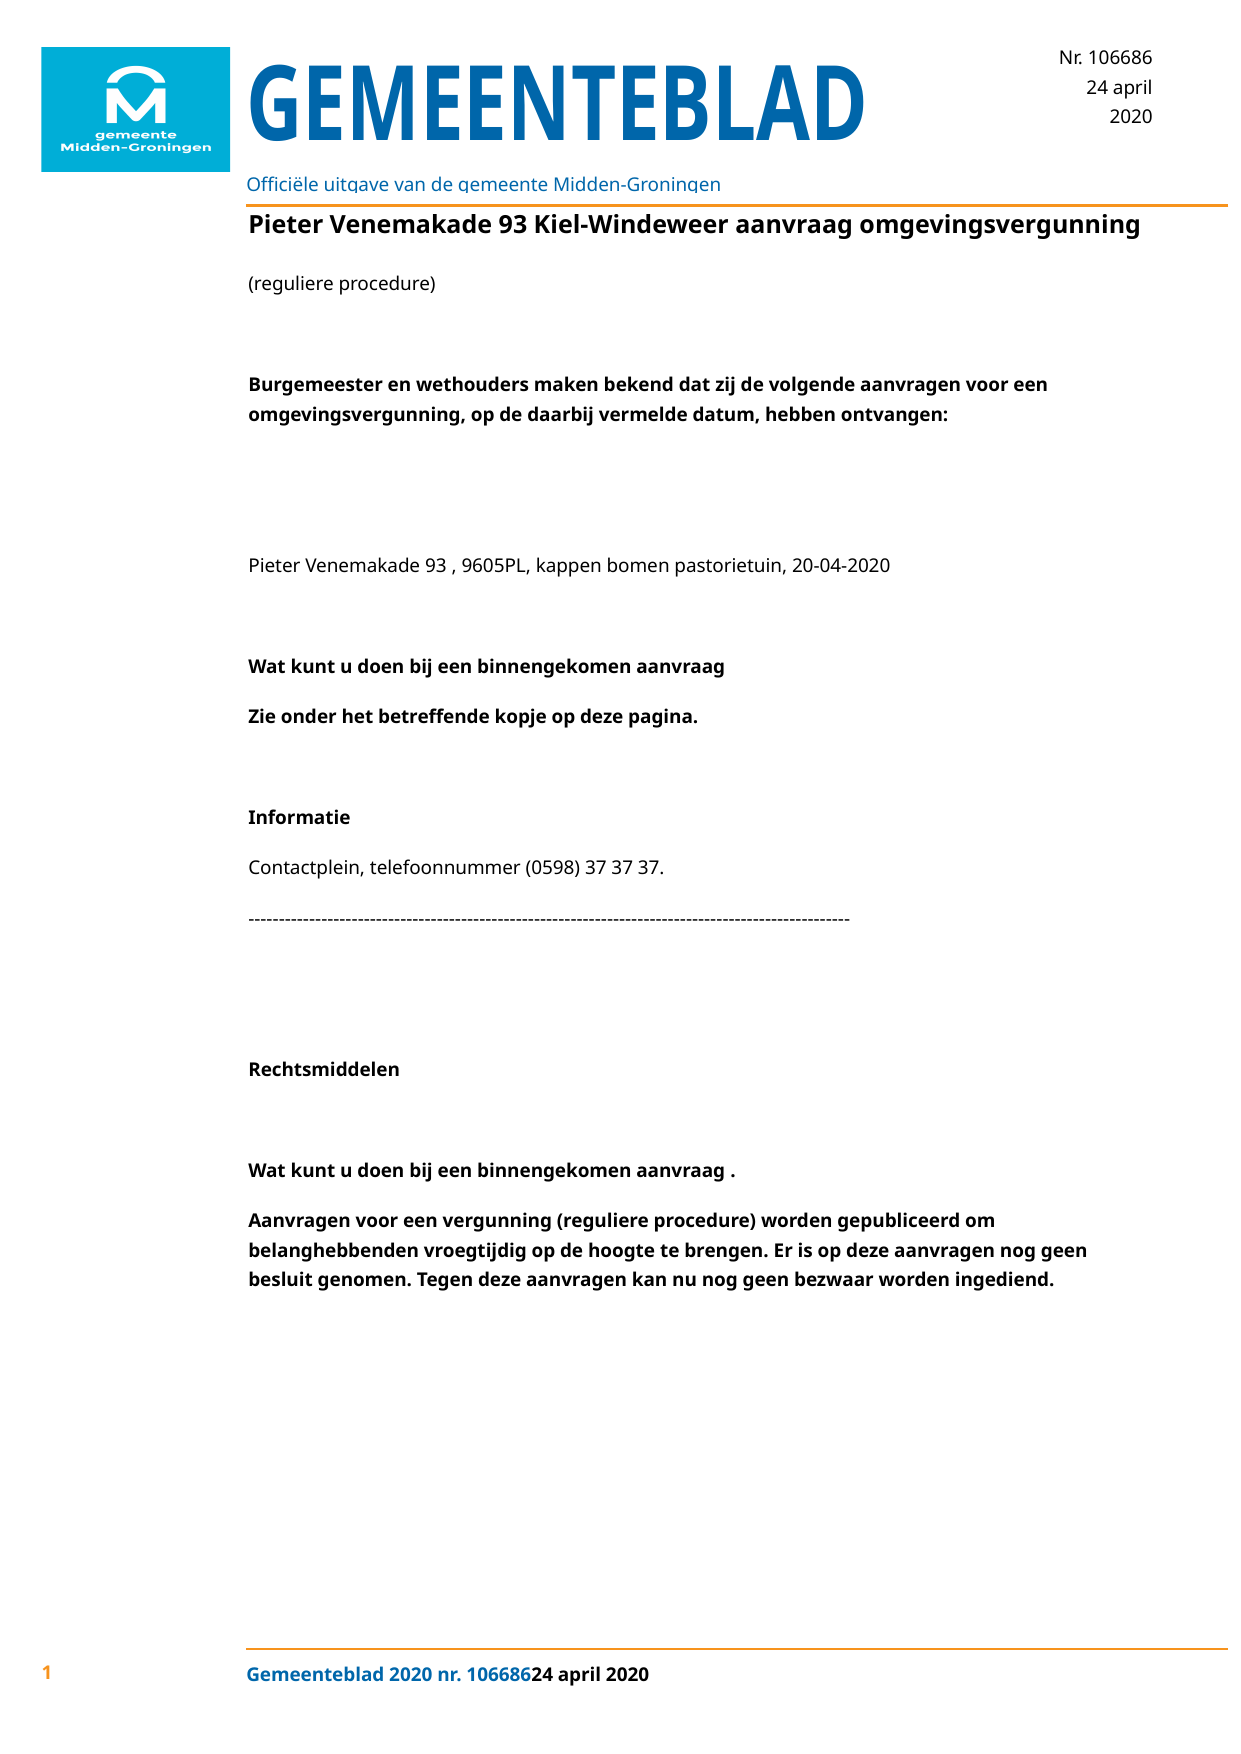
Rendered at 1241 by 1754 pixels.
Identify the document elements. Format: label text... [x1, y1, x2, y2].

text Wat kunt u doen bij een binnengekomen aanvraag [248, 653, 1152, 678]
text --------------------------------------------------------------------------------------------------- [248, 905, 1152, 931]
picture [108, 66, 164, 82]
text Contactplein, telefoonnummer (0598) 37 37 37. [248, 854, 1152, 880]
text Wat kunt u doen bij een binnengekomen aanvraag . [248, 1157, 1152, 1183]
text Pieter Venemakade 93 Kiel-Windeweer aanvraag omgevingsvergunning [248, 207, 1152, 241]
text (reguliere procedure) [248, 270, 1152, 296]
picture [107, 89, 165, 122]
text Pieter Venemakade 93 , 9605PL, kappen bomen pastorietuin, 20-04-2020 [248, 552, 1152, 578]
text Burgemeester en wethouders maken bekend dat zij de volgende aanvragen voor een omgevingsvergunning, op de daarbij vermelde datum, hebben ontvangen: [248, 371, 1152, 426]
text Aanvragen voor een vergunning (reguliere procedure) worden gepubliceerd om belanghebbenden vroegtijdig op de hoogte te brengen. Er is op deze aanvragen nog geen besluit genomen. Tegen deze aanvragen kan nu nog geen bezwaar worden ingediend. [248, 1207, 1152, 1292]
text Informatie [248, 804, 1152, 830]
text Zie onder het betreffende kopje op deze pagina. [248, 703, 1152, 729]
picture [184, 146, 190, 153]
text Rechtsmiddelen [248, 1056, 1152, 1082]
